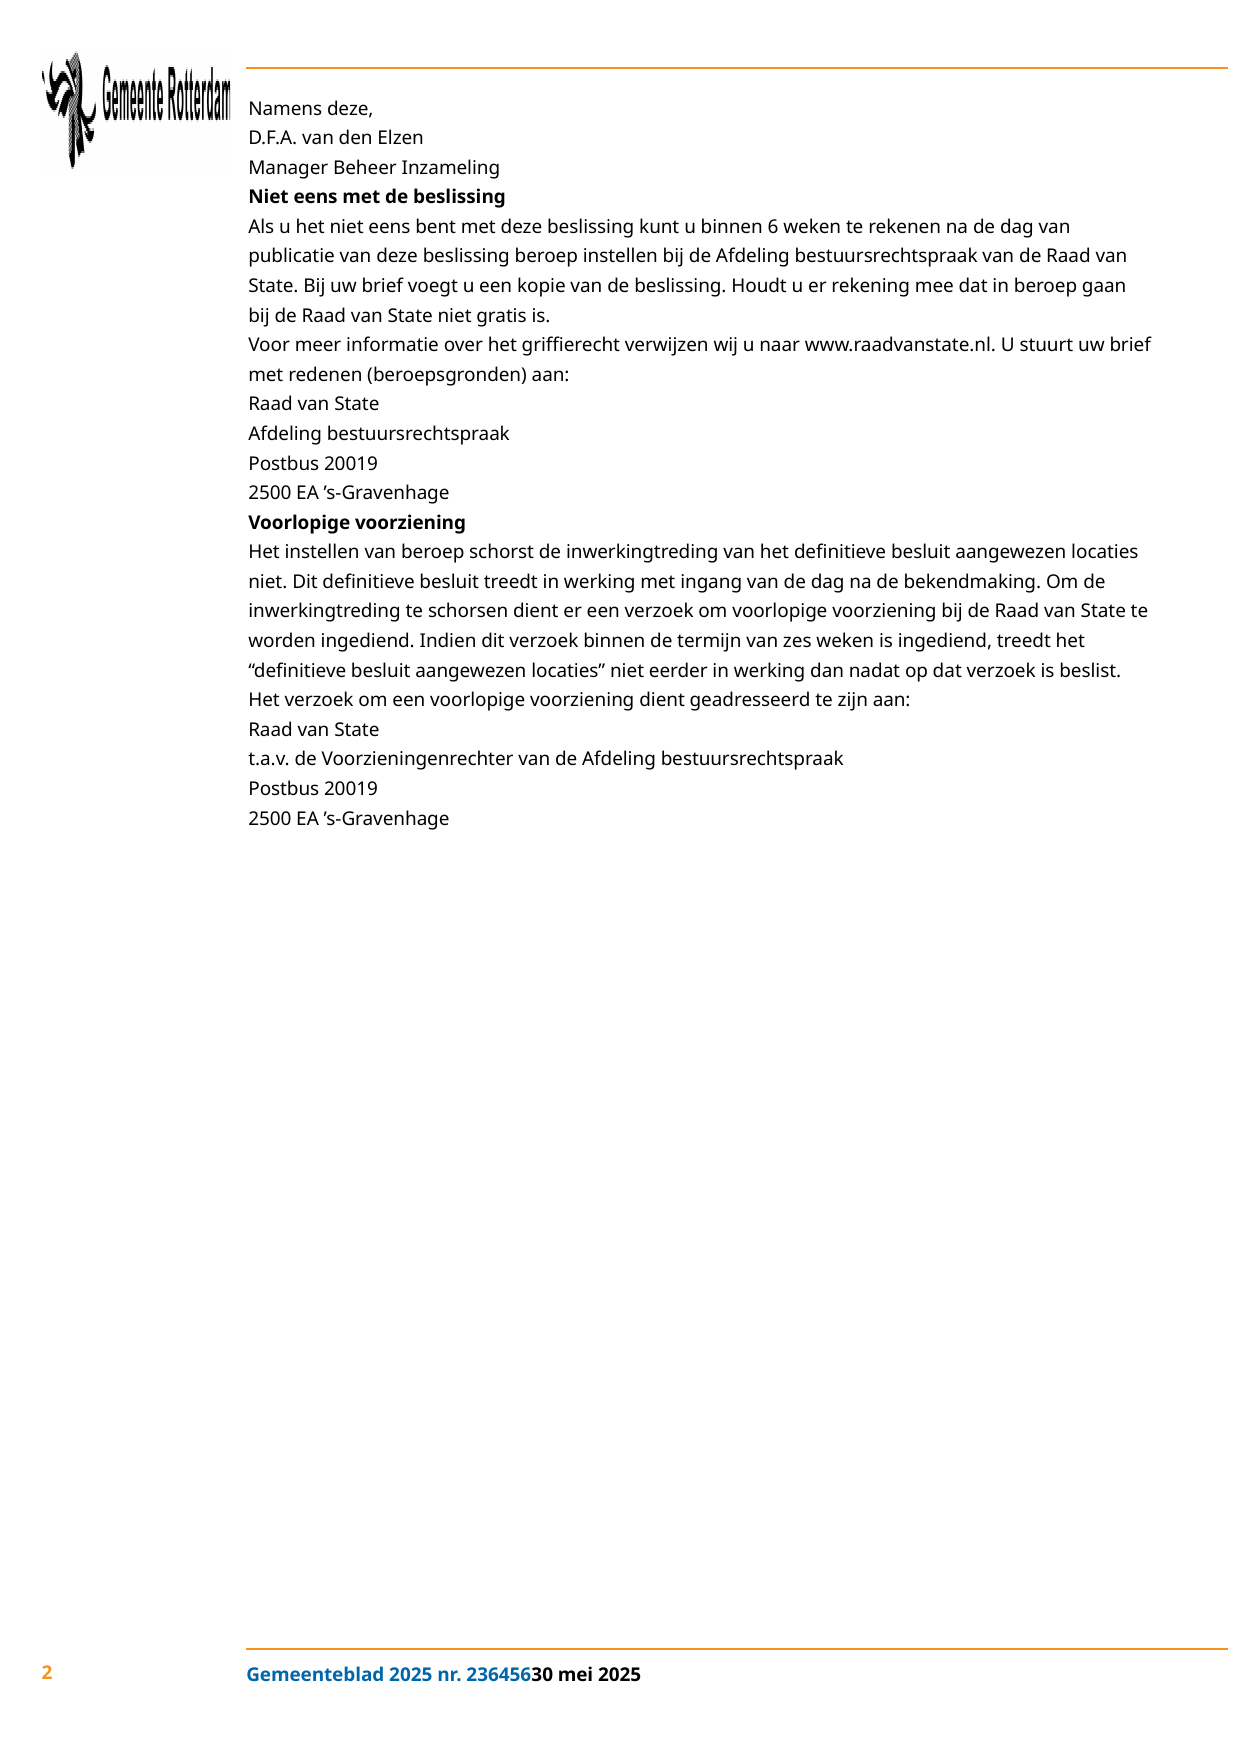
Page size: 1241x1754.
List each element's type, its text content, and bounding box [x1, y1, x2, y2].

text Afdeling bestuursrechtspraak [248, 420, 1152, 446]
text 2500 EA ’s-Gravenhage [248, 805, 1152, 831]
text Voor meer informatie over het griffierecht verwijzen wij u naar www.raadvanstate.nl. U stuurt uw brief met redenen (beroepsgronden) aan: [248, 331, 1152, 387]
text Postbus 20019 [248, 775, 1152, 801]
text D.F.A. van den Elzen [248, 124, 1152, 150]
text t.a.v. de Voorzieningenrechter van de Afdeling bestuursrechtspraak [248, 746, 1152, 771]
text Als u het niet eens bent met deze beslissing kunt u binnen 6 weken te rekenen na de dag van publicatie van deze beslissing beroep instellen bij de Afdeling bestuursrechtspraak van de Raad van State. Bij uw brief voegt u een kopie van de beslissing. Houdt u er rekening mee dat in beroep gaan bij de Raad van State niet gratis is. [248, 213, 1152, 328]
text Niet eens met de beslissing [248, 183, 1152, 209]
text Voorlopige voorziening [248, 509, 1152, 535]
text Namens deze, [248, 95, 1152, 121]
picture [41, 47, 231, 172]
text 2500 EA ’s-Gravenhage [248, 479, 1152, 505]
text Postbus 20019 [248, 450, 1152, 476]
text Raad van State [248, 391, 1152, 416]
text Het instellen van beroep schorst de inwerkingtreding van het definitieve besluit aangewezen locaties niet. Dit definitieve besluit treedt in werking met ingang van de dag na de bekendmaking. Om de inwerkingtreding te schorsen dient er een verzoek om voorlopige voorziening bij de Raad van State te worden ingediend. Indien dit verzoek binnen de termijn van zes weken is ingediend, treedt het “definitieve besluit aangewezen locaties” niet eerder in werking dan nadat op dat verzoek is beslist. Het verzoek om een voorlopige voorziening dient geadresseerd te zijn aan: [248, 538, 1152, 712]
text Manager Beheer Inzameling [248, 154, 1152, 180]
text Raad van State [248, 716, 1152, 742]
